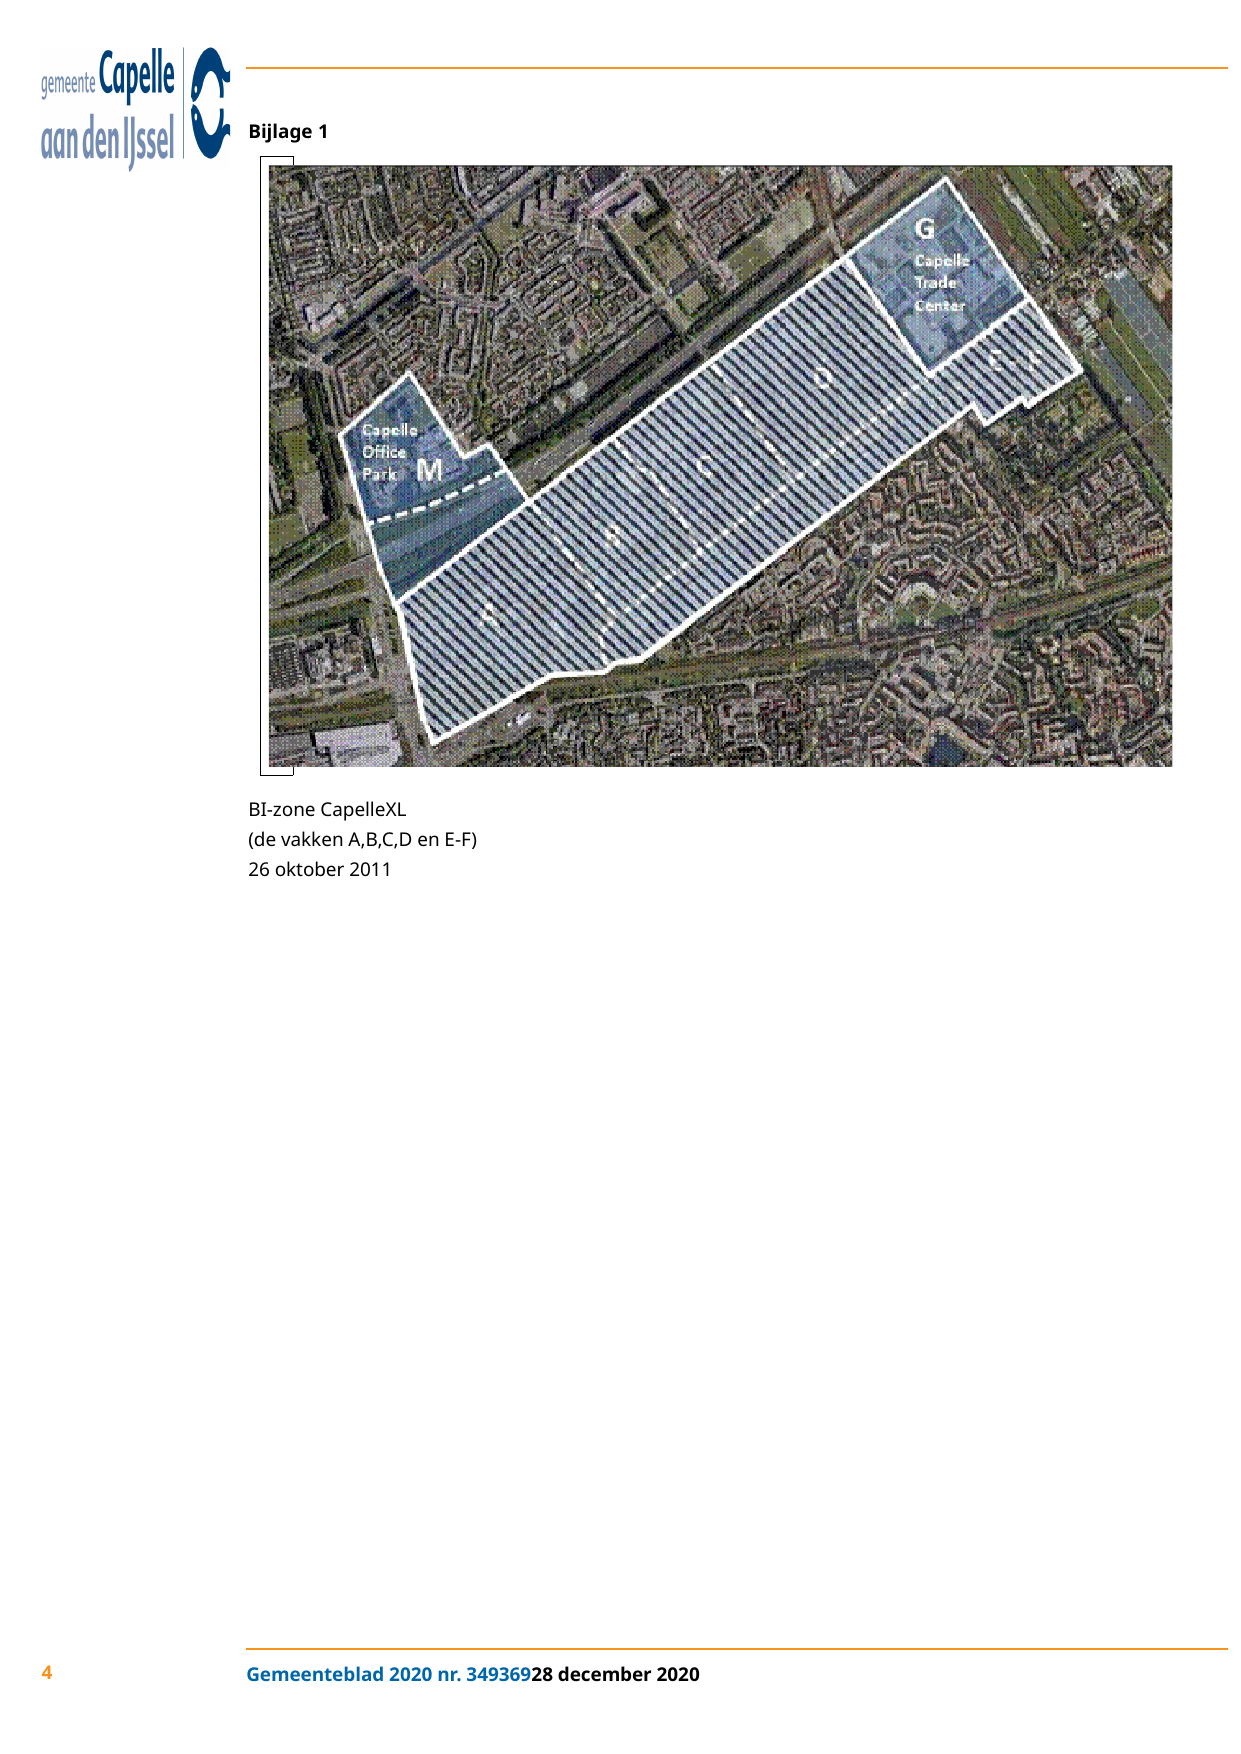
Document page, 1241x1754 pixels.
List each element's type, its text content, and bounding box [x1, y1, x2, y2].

text BI-zone CapelleXL [248, 797, 1152, 822]
picture [41, 47, 231, 172]
text (de vakken A,B,C,D en E-F) [248, 826, 1152, 852]
text 26 oktober 2011 [248, 856, 1152, 881]
text Bijlage 1 [248, 116, 1152, 144]
picture [268, 165, 1173, 767]
